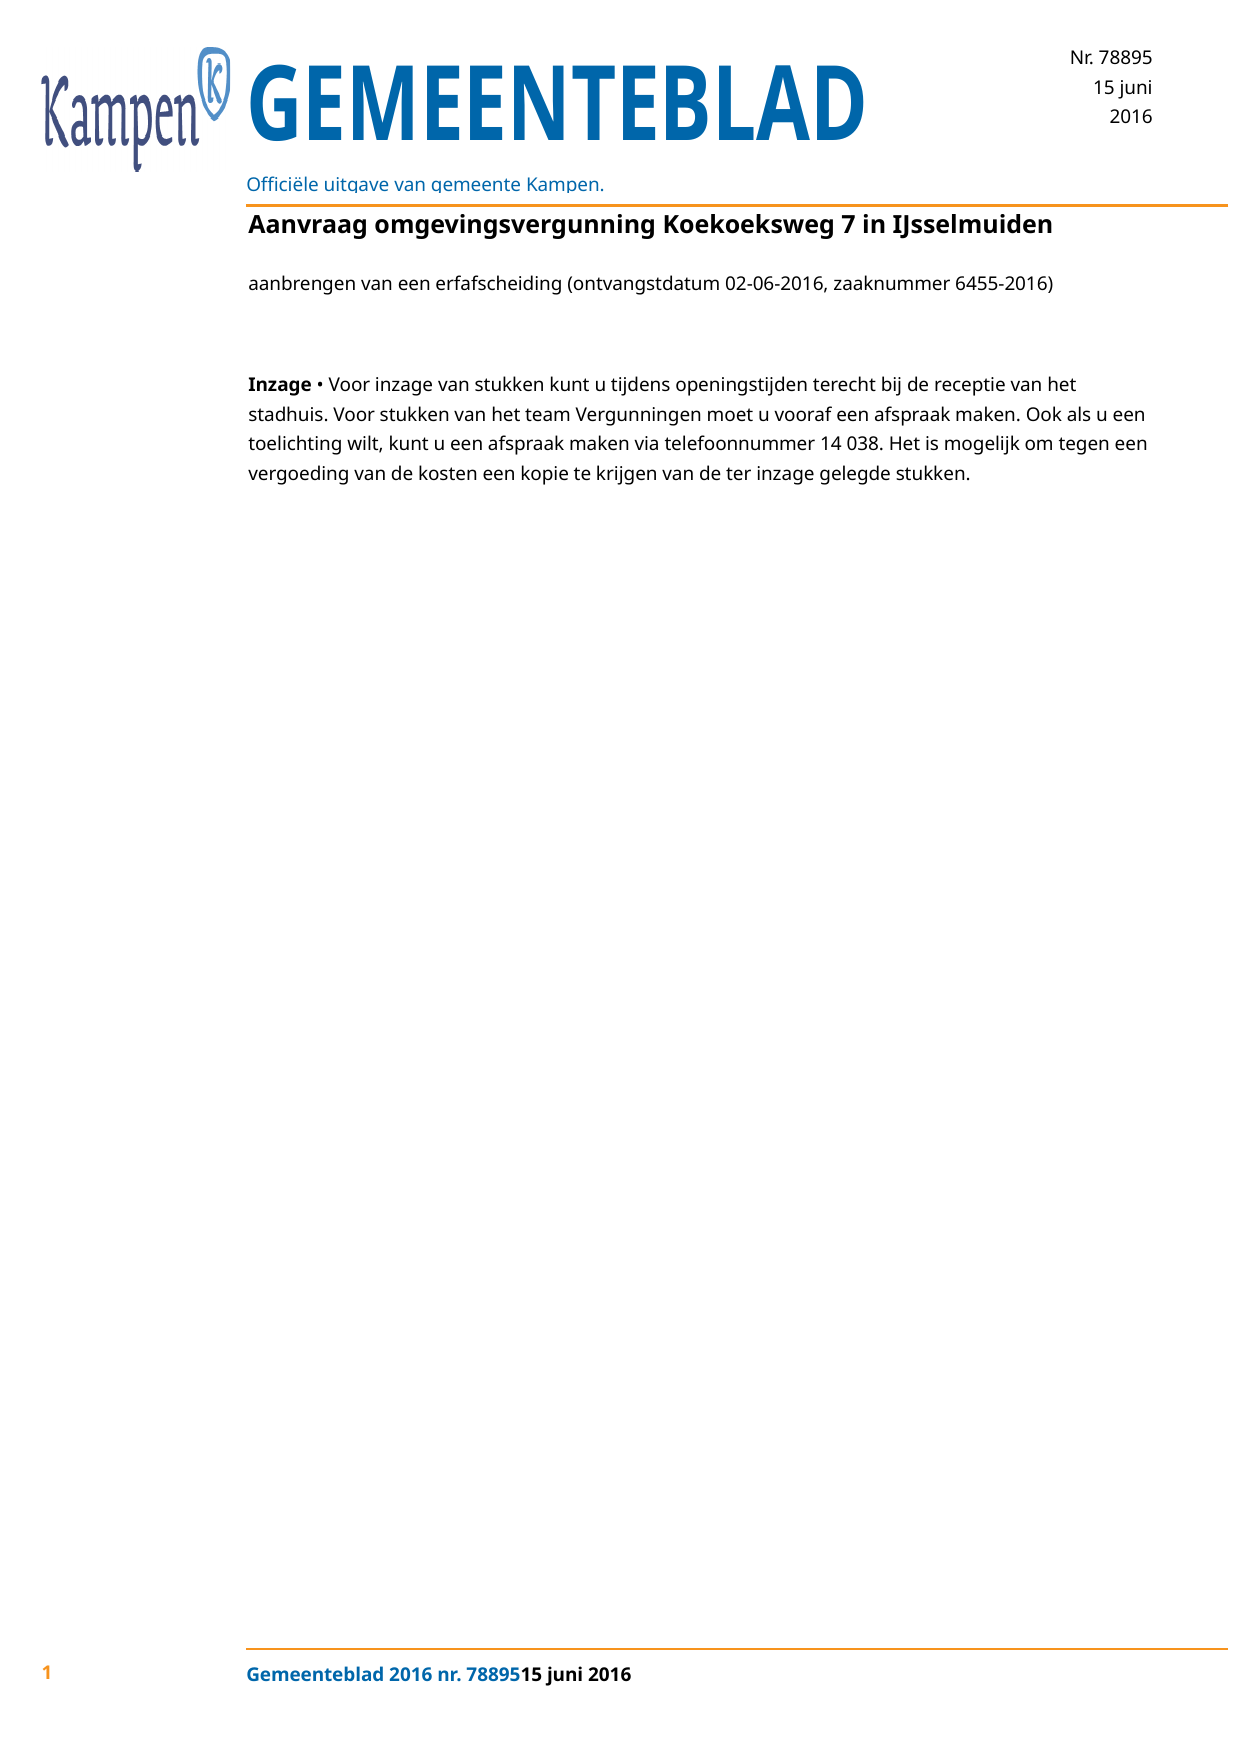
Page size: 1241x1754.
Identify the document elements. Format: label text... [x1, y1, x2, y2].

text Inzage • Voor inzage van stukken kunt u tijdens openingstijden terecht bij de receptie van het stadhuis. Voor stukken van het team Vergunningen moet u vooraf een afspraak maken. Ook als u een toelichting wilt, kunt u een afspraak maken via telefoonnummer 14 038. Het is mogelijk om tegen een vergoeding van de kosten een kopie te krijgen van de ter inzage gelegde stukken. [248, 371, 1152, 486]
text Aanvraag omgevingsvergunning Koekoeksweg 7 in IJsselmuiden [248, 207, 1152, 241]
text aanbrengen van een erfafscheiding (ontvangstdatum 02-06-2016, zaaknummer 6455-2016) [248, 270, 1152, 296]
picture [41, 47, 231, 172]
